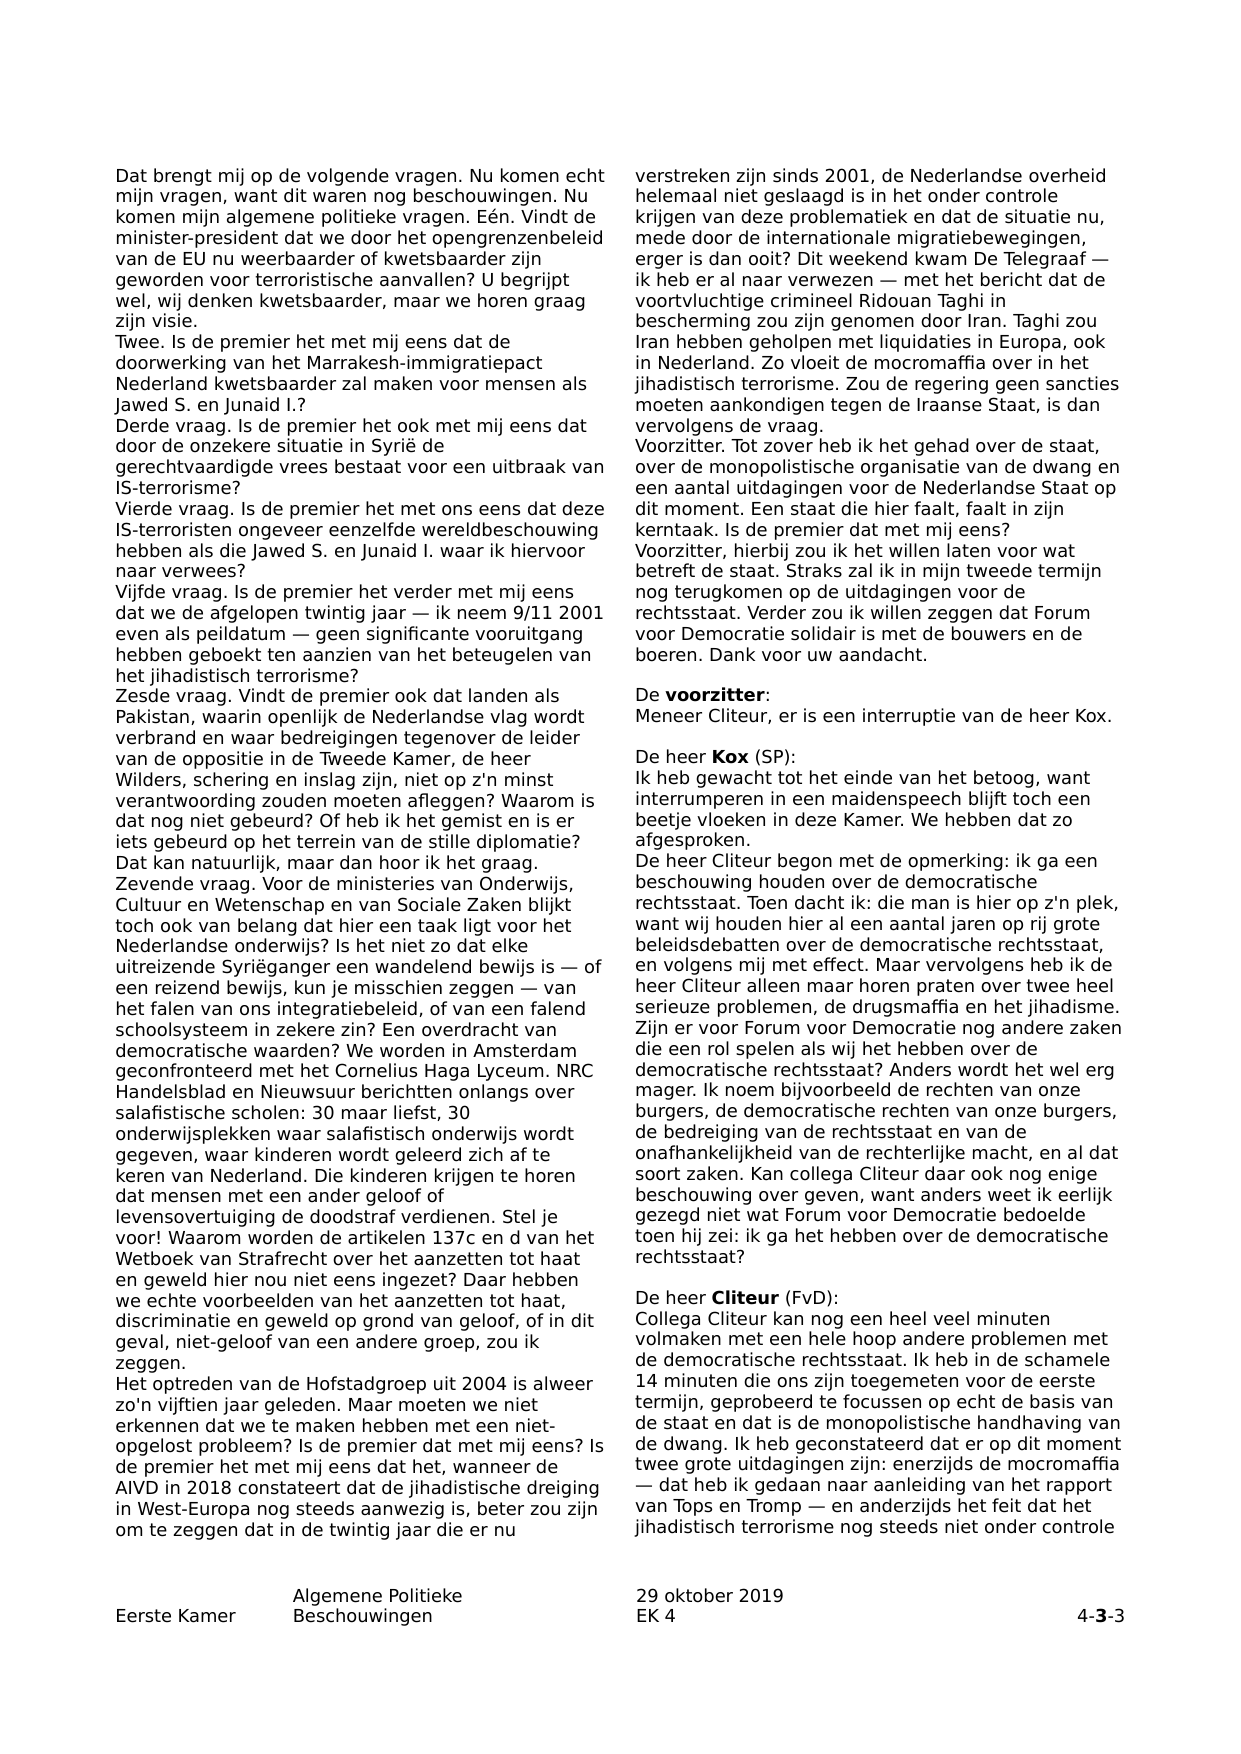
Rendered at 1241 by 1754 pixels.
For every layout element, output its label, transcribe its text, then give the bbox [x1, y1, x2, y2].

text Dat brengt mij op de volgende vragen. Nu komen echt mijn vragen, want dit waren nog beschouwingen. Nu komen mijn algemene politieke vragen. Eén. Vindt de minister-president dat we door het opengrenzenbeleid van de EU nu weerbaarder of kwetsbaarder zijn geworden voor terroristische aanvallen? U begrijpt wel, wij denken kwetsbaarder, maar we horen graag zijn visie. [115, 165, 605, 332]
text Ik heb gewacht tot het einde van het betoog, want interrumperen in een maidenspeech blijft toch een beetje vloeken in deze Kamer. We hebben dat zo afgesproken. [635, 768, 1125, 851]
text Zevende vraag. Voor de ministeries van Onderwijs, Cultuur en Wetenschap en van Sociale Zaken blijkt toch ook van belang dat hier een taak ligt voor het Nederlandse onderwijs? Is het niet zo dat elke uitreizende Syriëganger een wandelend bewijs is — of een reizend bewijs, kun je misschien zeggen — van het falen van ons integratiebeleid, of van een falend schoolsysteem in zekere zin? Een overdracht van democratische waarden? We worden in Amsterdam geconfronteerd met het Cornelius Haga Lyceum. NRC Handelsblad en Nieuwsuur berichtten onlangs over salafistische scholen: 30 maar liefst, 30 onderwijsplekken waar salafistisch onderwijs wordt gegeven, waar kinderen wordt geleerd zich af te keren van Nederland. Die kinderen krijgen te horen dat mensen met een ander geloof of levensovertuiging de doodstraf verdienen. Stel je voor! Waarom worden de artikelen 137c en d van het Wetboek van Strafrecht over het aanzetten tot haat en geweld hier nou niet eens ingezet? Daar hebben we echte voorbeelden van het aanzetten tot haat, discriminatie en geweld op grond van geloof, of in dit geval, niet-geloof van een andere groep, zou ik zeggen. [115, 874, 605, 1374]
text De heer Cliteur begon met de opmerking: ik ga een beschouwing houden over de democratische rechtsstaat. Toen dacht ik: die man is hier op z'n plek, want wij houden hier al een aantal jaren op rij grote beleidsdebatten over de democratische rechtsstaat, en volgens mij met effect. Maar vervolgens heb ik de heer Cliteur alleen maar horen praten over twee heel serieuze problemen, de drugsmaffia en het jihadisme. Zijn er voor Forum voor Democratie nog andere zaken die een rol spelen als wij het hebben over de democratische rechtsstaat? Anders wordt het wel erg mager. Ik noem bijvoorbeeld de rechten van onze burgers, de democratische rechten van onze burgers, de bedreiging van de rechtsstaat en van de onafhankelijkheid van de rechterlijke macht, en al dat soort zaken. Kan collega Cliteur daar ook nog enige beschouwing over geven, want anders weet ik eerlijk gezegd niet wat Forum voor Democratie bedoelde toen hij zei: ik ga het hebben over de democratische rechtsstaat? [635, 851, 1125, 1268]
text Twee. Is de premier het met mij eens dat de doorwerking van het Marrakesh-immigratiepact Nederland kwetsbaarder zal maken voor mensen als Jawed S. en Junaid I.? [115, 332, 605, 415]
text De voorzitter: [635, 685, 1125, 706]
text Het optreden van de Hofstadgroep uit 2004 is alweer zo'n vijftien jaar geleden. Maar moeten we niet erkennen dat we te maken hebben met een niet-opgelost probleem? Is de premier dat met mij eens? Is de premier het met mij eens dat het, wanneer de AIVD in 2018 constateert dat de jihadistische dreiging in West-Europa nog steeds aanwezig is, beter zou zijn om te zeggen dat in de twintig jaar die er nu [115, 1374, 605, 1540]
text Zesde vraag. Vindt de premier ook dat landen als Pakistan, waarin openlijk de Nederlandse vlag wordt verbrand en waar bedreigingen tegenover de leider van de oppositie in de Tweede Kamer, de heer Wilders, schering en inslag zijn, niet op z'n minst verantwoording zouden moeten afleggen? Waarom is dat nog niet gebeurd? Of heb ik het gemist en is er iets gebeurd op het terrein van de stille diplomatie? Dat kan natuurlijk, maar dan hoor ik het graag. [115, 686, 605, 874]
text Vierde vraag. Is de premier het met ons eens dat deze IS-terroristen ongeveer eenzelfde wereldbeschouwing hebben als die Jawed S. en Junaid I. waar ik hiervoor naar verwees? [115, 499, 605, 582]
text verstreken zijn sinds 2001, de Nederlandse overheid helemaal niet geslaagd is in het onder controle krijgen van deze problematiek en dat de situatie nu, mede door de internationale migratiebewegingen, erger is dan ooit? Dit weekend kwam De Telegraaf — ik heb er al naar verwezen — met het bericht dat de voortvluchtige crimineel Ridouan Taghi in bescherming zou zijn genomen door Iran. Taghi zou Iran hebben geholpen met liquidaties in Europa, ook in Nederland. Zo vloeit de mocromaffia over in het jihadistisch terrorisme. Zou de regering geen sancties moeten aankondigen tegen de Iraanse Staat, is dan vervolgens de vraag. [635, 165, 1125, 436]
text Voorzitter, hierbij zou ik het willen laten voor wat betreft de staat. Straks zal ik in mijn tweede termijn nog terugkomen op de uitdagingen voor de rechtsstaat. Verder zou ik willen zeggen dat Forum voor Democratie solidair is met de bouwers en de boeren. Dank voor uw aandacht. [635, 540, 1125, 665]
text De heer Cliteur (FvD): [635, 1288, 1125, 1308]
text Voorzitter. Tot zover heb ik het gehad over de staat, over de monopolistische organisatie van de dwang en een aantal uitdagingen voor de Nederlandse Staat op dit moment. Een staat die hier faalt, faalt in zijn kerntaak. Is de premier dat met mij eens? [635, 436, 1125, 540]
text Meneer Cliteur, er is een interruptie van de heer Kox. [635, 706, 1125, 727]
text Collega Cliteur kan nog een heel veel minuten volmaken met een hele hoop andere problemen met de democratische rechtsstaat. Ik heb in de schamele 14 minuten die ons zijn toegemeten voor de eerste termijn, geprobeerd te focussen op echt de basis van de staat en dat is de monopolistische handhaving van de dwang. Ik heb geconstateerd dat er op dit moment twee grote uitdagingen zijn: enerzijds de mocromaffia — dat heb ik gedaan naar aanleiding van het rapport van Tops en Tromp — en anderzijds het feit dat het jihadistisch terrorisme nog steeds niet onder controle [635, 1308, 1125, 1537]
text De heer Kox (SP): [635, 747, 1125, 768]
text Derde vraag. Is de premier het ook met mij eens dat door de onzekere situatie in Syrië de gerechtvaardigde vrees bestaat voor een uitbraak van IS-terrorisme? [115, 415, 605, 499]
text Vijfde vraag. Is de premier het verder met mij eens dat we de afgelopen twintig jaar — ik neem 9/11 2001 even als peildatum — geen significante vooruitgang hebben geboekt ten aanzien van het beteugelen van het jihadistisch terrorisme? [115, 582, 605, 686]
